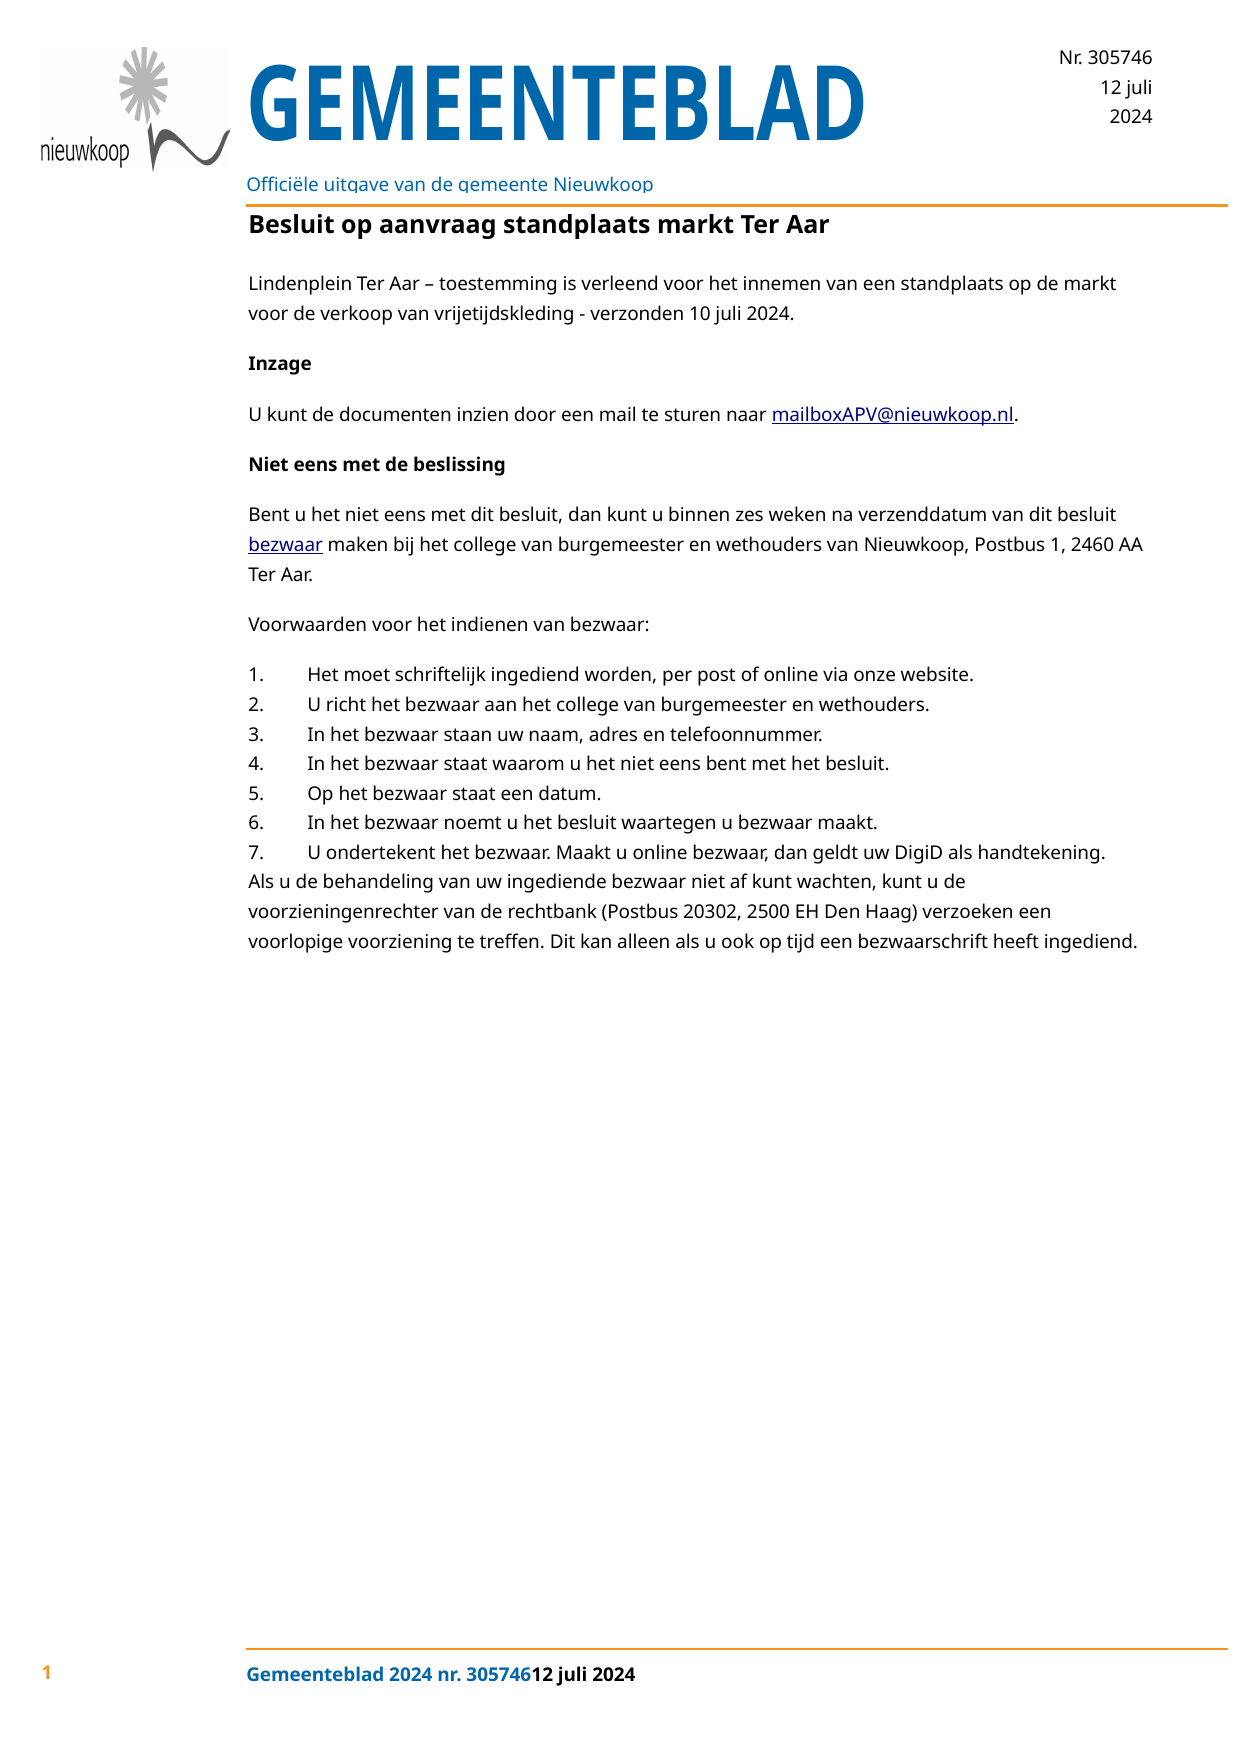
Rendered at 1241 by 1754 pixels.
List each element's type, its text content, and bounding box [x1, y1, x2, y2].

list In het bezwaar noemt u het besluit waartegen u bezwaar maakt. [248, 809, 1152, 835]
list U richt het bezwaar aan het college van burgemeester en wethouders. [248, 691, 1152, 717]
list U ondertekent het bezwaar. Maakt u online bezwaar, dan geldt uw DigiD als handtekening. [248, 839, 1152, 865]
list Het moet schriftelijk ingediend worden, per post of online via onze website. [248, 662, 1152, 687]
list In het bezwaar staan uw naam, adres en telefoonnummer. [248, 721, 1152, 746]
list In het bezwaar staat waarom u het niet eens bent met het besluit. [248, 750, 1152, 776]
text Bent u het niet eens met dit besluit, dan kunt u binnen zes weken na verzenddatum van dit besluit bezwaar maken bij het college van burgemeester en wethouders van Nieuwkoop, Postbus 1, 2460 AA Ter Aar. [248, 502, 1152, 586]
text Voorwaarden voor het indienen van bezwaar: [248, 611, 1152, 637]
list Op het bezwaar staat een datum. [248, 780, 1152, 806]
picture [41, 47, 231, 172]
text Inzage [248, 350, 1152, 376]
text U kunt de documenten inzien door een mail te sturen naar mailboxAPV@nieuwkoop.nl. [248, 401, 1152, 426]
text Besluit op aanvraag standplaats markt Ter Aar [248, 207, 1152, 241]
text Lindenplein Ter Aar – toestemming is verleend voor het innemen van een standplaats op de markt voor de verkoop van vrijetijdskleding - verzonden 10 juli 2024. [248, 270, 1152, 326]
text Als u de behandeling van uw ingediende bezwaar niet af kunt wachten, kunt u de voorzieningenrechter van de rechtbank (Postbus 20302, 2500 EH Den Haag) verzoeken een voorlopige voorziening te treffen. Dit kan alleen als u ook op tijd een bezwaarschrift heeft ingediend. [248, 869, 1152, 953]
text Niet eens met de beslissing [248, 451, 1152, 477]
